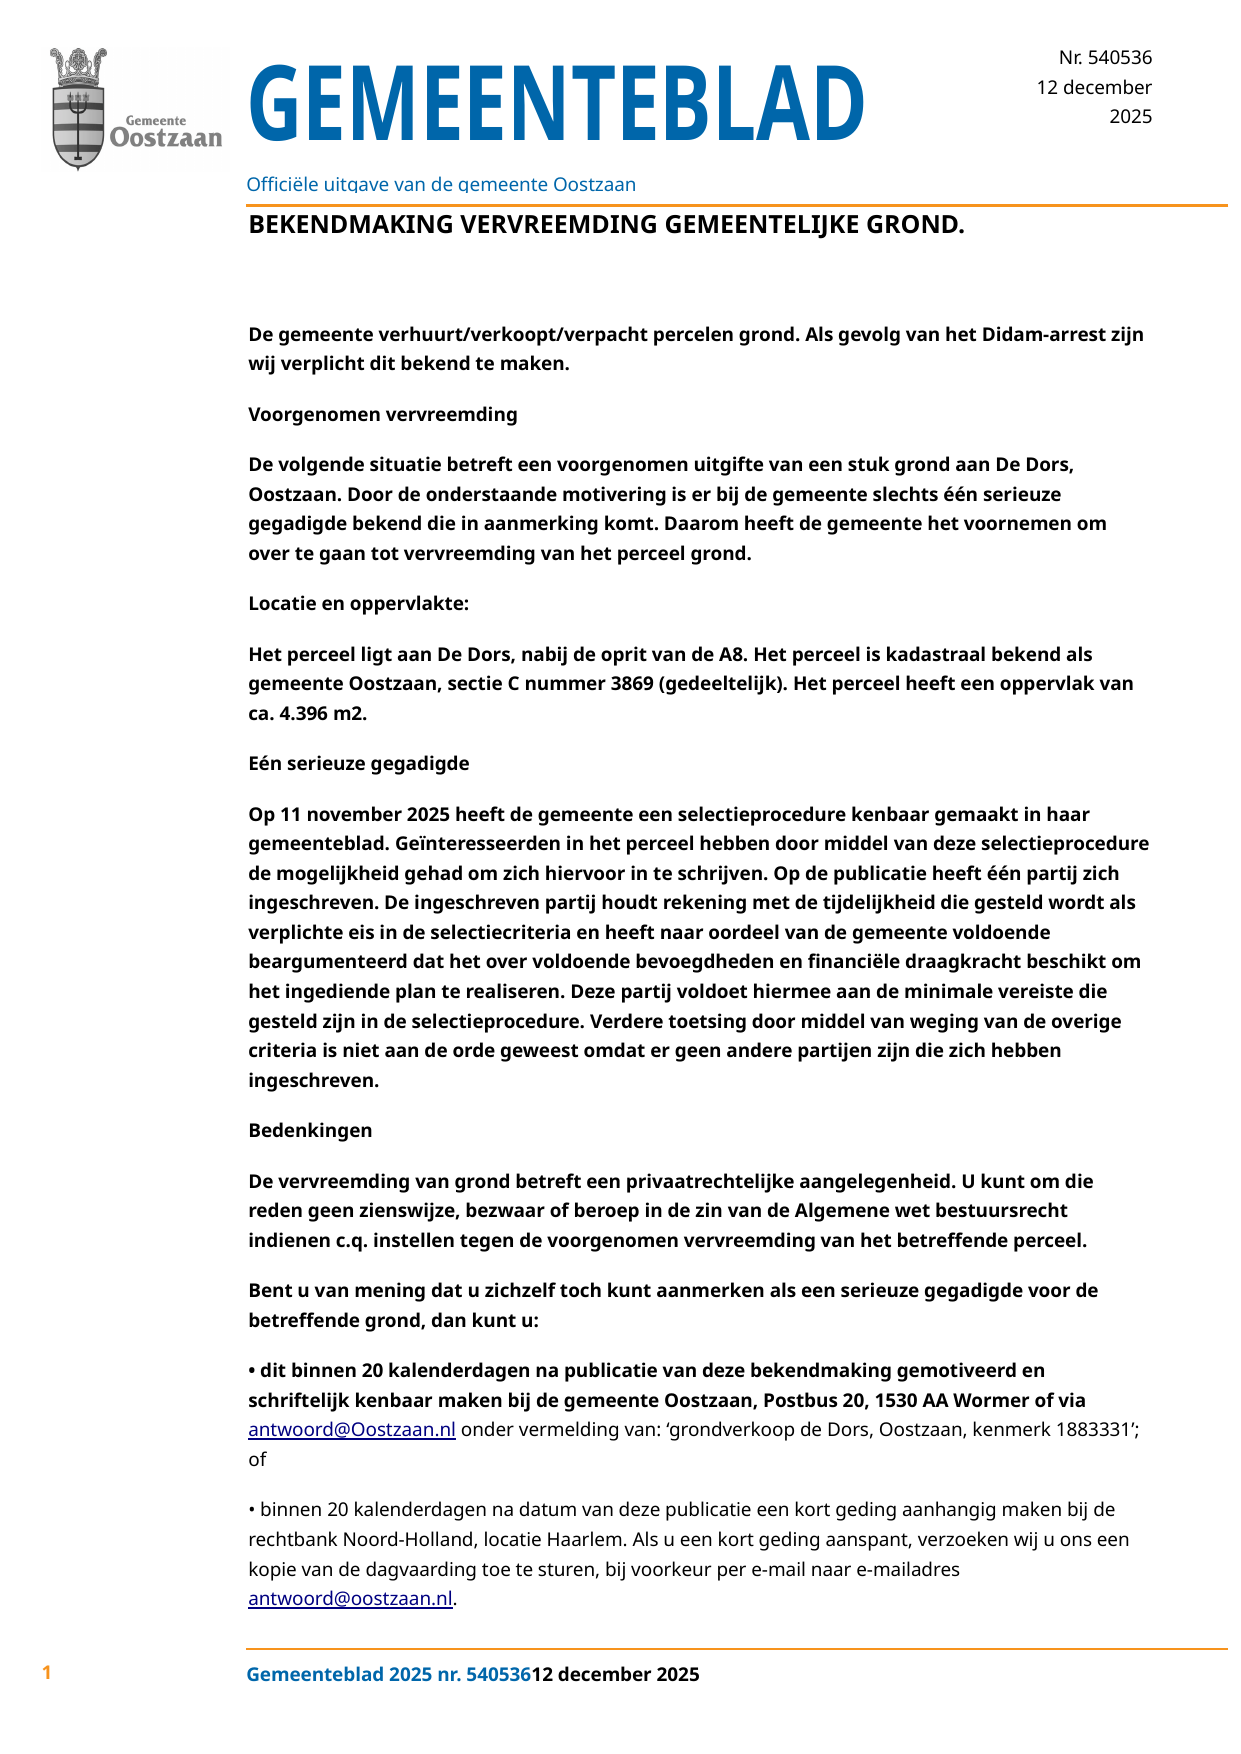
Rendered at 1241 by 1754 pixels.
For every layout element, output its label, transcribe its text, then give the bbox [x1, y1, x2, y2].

text Bedenkingen [248, 1117, 1152, 1143]
text De volgende situatie betreft een voorgenomen uitgifte van een stuk grond aan De Dors, Oostzaan. Door de onderstaande motivering is er bij de gemeente slechts één serieuze gegadigde bekend die in aanmerking komt. Daarom heeft de gemeente het voornemen om over te gaan tot vervreemding van het perceel grond. [248, 451, 1152, 566]
text De vervreemding van grond betreft een privaatrechtelijke aangelegenheid. U kunt om die reden geen zienswijze, bezwaar of beroep in de zin van de Algemene wet bestuursrecht indienen c.q. instellen tegen de voorgenomen vervreemding van het betreffende perceel. [248, 1168, 1152, 1253]
text Eén serieuze gegadigde [248, 750, 1152, 776]
text • dit binnen 20 kalenderdagen na publicatie van deze bekendmaking gemotiveerd en schriftelijk kenbaar maken bij de gemeente Oostzaan, Postbus 20, 1530 AA Wormer of via antwoord@Oostzaan.nl onder vermelding van: ‘grondverkoop de Dors, Oostzaan, kenmerk 1883331’; of [248, 1357, 1152, 1472]
text Voorgenomen vervreemding [248, 401, 1152, 426]
text Het perceel ligt aan De Dors, nabij de oprit van de A8. Het perceel is kadastraal bekend als gemeente Oostzaan, sectie C nummer 3869 (gedeeltelijk). Het perceel heeft een oppervlak van ca. 4.396 m2. [248, 641, 1152, 726]
text Op 11 november 2025 heeft de gemeente een selectieprocedure kenbaar gemaakt in haar gemeenteblad. Geïnteresseerden in het perceel hebben door middel van deze selectieprocedure de mogelijkheid gehad om zich hiervoor in te schrijven. Op de publicatie heeft één partij zich ingeschreven. De ingeschreven partij houdt rekening met de tijdelijkheid die gesteld wordt als verplichte eis in de selectiecriteria en heeft naar oordeel van de gemeente voldoende beargumenteerd dat het over voldoende bevoegdheden en financiële draagkracht beschikt om het ingediende plan te realiseren. Deze partij voldoet hiermee aan de minimale vereiste die gesteld zijn in de selectieprocedure. Verdere toetsing door middel van weging van de overige criteria is niet aan de orde geweest omdat er geen andere partijen zijn die zich hebben ingeschreven. [248, 801, 1152, 1093]
text BEKENDMAKING VERVREEMDING GEMEENTELIJKE GROND. [248, 207, 1152, 241]
picture [41, 47, 231, 172]
text De gemeente verhuurt/verkoopt/verpacht percelen grond. Als gevolg van het Didam-arrest zijn wij verplicht dit bekend te maken. [248, 321, 1152, 376]
text Locatie en oppervlakte: [248, 590, 1152, 616]
text • binnen 20 kalenderdagen na datum van deze publicatie een kort geding aanhangig maken bij de rechtbank Noord-Holland, locatie Haarlem. Als u een kort geding aanspant, verzoeken wij u ons een kopie van de dagvaarding toe te sturen, bij voorkeur per e-mail naar e-mailadres antwoord@oostzaan.nl. [248, 1497, 1152, 1611]
text Bent u van mening dat u zichzelf toch kunt aanmerken als een serieuze gegadigde voor de betreffende grond, dan kunt u: [248, 1277, 1152, 1333]
